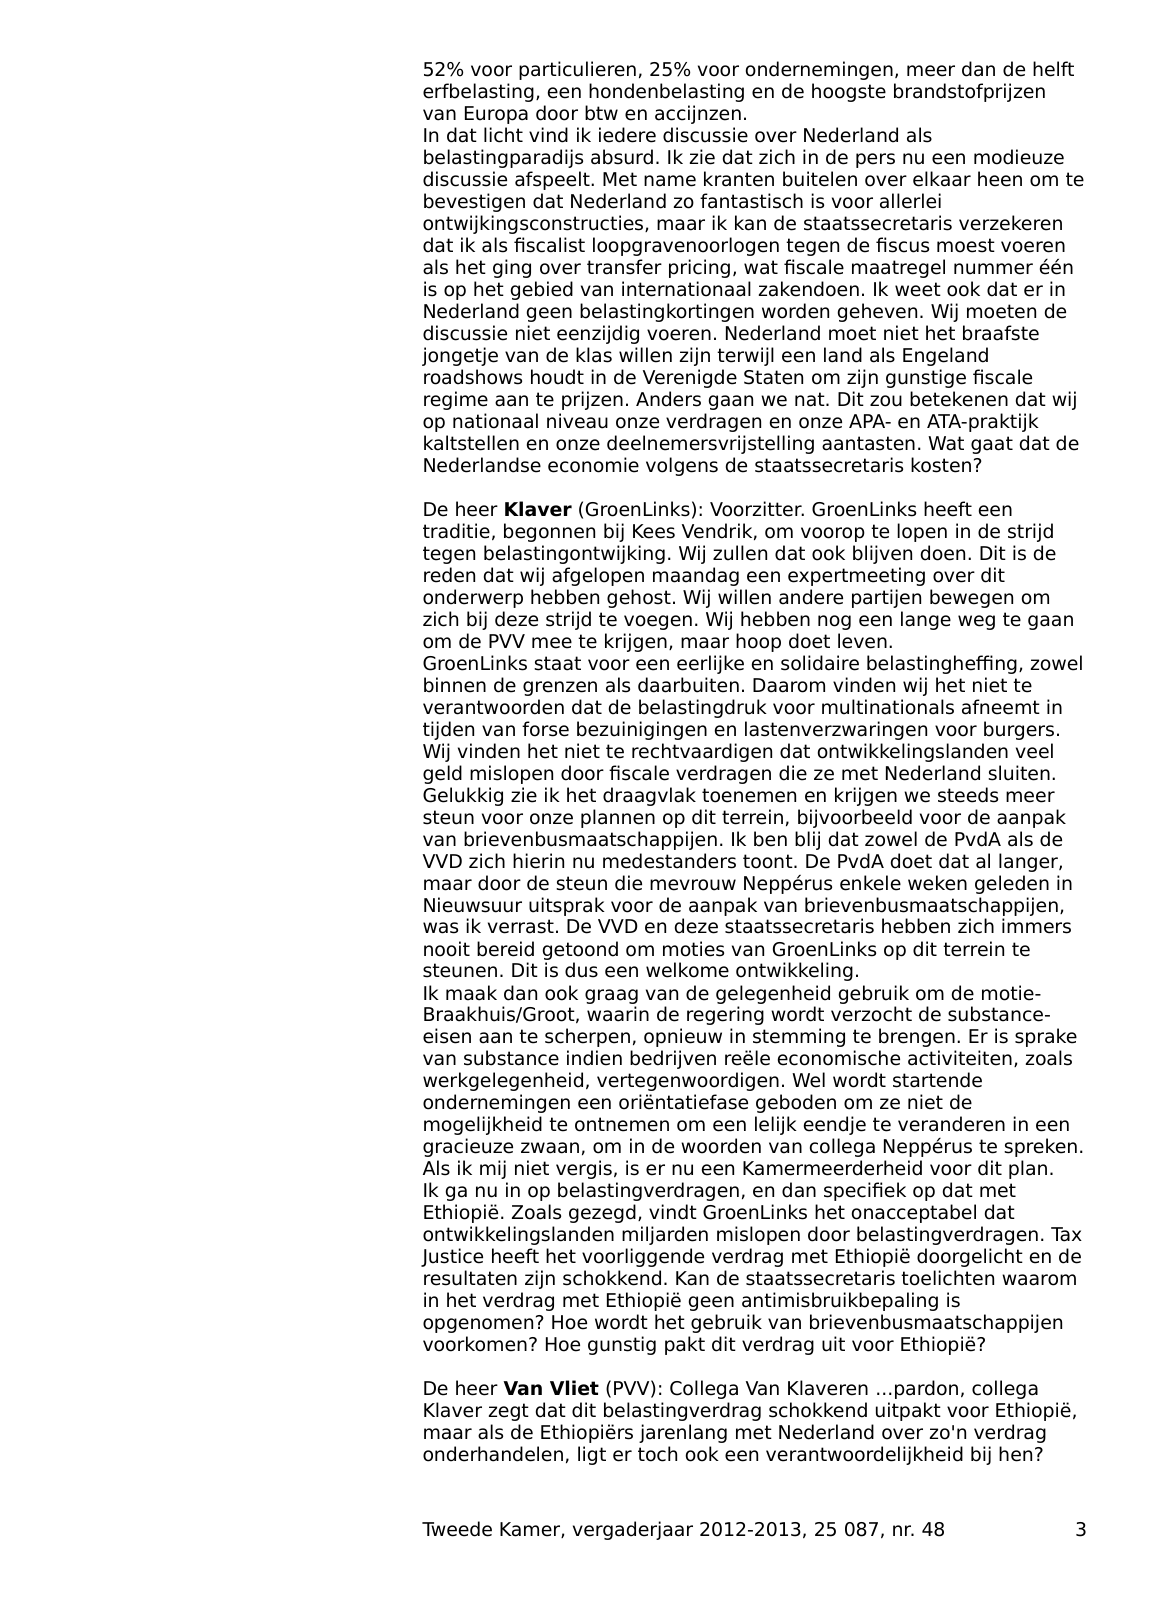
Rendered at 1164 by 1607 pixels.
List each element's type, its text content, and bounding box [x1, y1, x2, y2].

text Ik ga nu in op belastingverdragen, en dan specifiek op dat met Ethiopië. Zoals gezegd, vindt GroenLinks het onacceptabel dat ontwikkelingslanden miljarden mislopen door belastingverdragen. Tax Justice heeft het voorliggende verdrag met Ethiopië doorgelicht en de resultaten zijn schokkend. Kan de staatssecretaris toelichten waarom in het verdrag met Ethiopië geen antimisbruikbepaling is opgenomen? Hoe wordt het gebruik van brievenbusmaatschappijen voorkomen? Hoe gunstig pakt dit verdrag uit voor Ethiopië? [422, 1180, 1087, 1356]
text 52% voor particulieren, 25% voor ondernemingen, meer dan de helft erfbelasting, een hondenbelasting en de hoogste brandstofprijzen van Europa door btw en accijnzen. [422, 59, 1087, 125]
text In dat licht vind ik iedere discussie over Nederland als belastingparadijs absurd. Ik zie dat zich in de pers nu een modieuze discussie afspeelt. Met name kranten buitelen over elkaar heen om te bevestigen dat Nederland zo fantastisch is voor allerlei ontwijkingsconstructies, maar ik kan de staatssecretaris verzekeren dat ik als fiscalist loopgravenoorlogen tegen de fiscus moest voeren als het ging over transfer pricing, wat fiscale maatregel nummer één is op het gebied van internationaal zakendoen. Ik weet ook dat er in Nederland geen belastingkortingen worden geheven. Wij moeten de discussie niet eenzijdig voeren. Nederland moet niet het braafste jongetje van de klas willen zijn terwijl een land als Engeland roadshows houdt in de Verenigde Staten om zijn gunstige fiscale regime aan te prijzen. Anders gaan we nat. Dit zou betekenen dat wij op nationaal niveau onze verdragen en onze APA- en ATA-praktijk kaltstellen en onze deelnemersvrijstelling aantasten. Wat gaat dat de Nederlandse economie volgens de staatssecretaris kosten? [422, 125, 1087, 477]
text GroenLinks staat voor een eerlijke en solidaire belastingheffing, zowel binnen de grenzen als daarbuiten. Daarom vinden wij het niet te verantwoorden dat de belastingdruk voor multinationals afneemt in tijden van forse bezuinigingen en lastenverzwaringen voor burgers. Wij vinden het niet te rechtvaardigen dat ontwikkelingslanden veel geld mislopen door fiscale verdragen die ze met Nederland sluiten. Gelukkig zie ik het draagvlak toenemen en krijgen we steeds meer steun voor onze plannen op dit terrein, bijvoorbeeld voor de aanpak van brievenbusmaatschappijen. Ik ben blij dat zowel de PvdA als de VVD zich hierin nu medestanders toont. De PvdA doet dat al langer, maar door de steun die mevrouw Neppérus enkele weken geleden in Nieuwsuur uitsprak voor de aanpak van brievenbusmaatschappijen, was ik verrast. De VVD en deze staatssecretaris hebben zich immers nooit bereid getoond om moties van GroenLinks op dit terrein te steunen. Dit is dus een welkome ontwikkeling. [422, 653, 1087, 982]
text De heer Van Vliet (PVV): Collega Van Klaveren ...pardon, collega Klaver zegt dat dit belastingverdrag schokkend uitpakt voor Ethiopië, maar als de Ethiopiërs jarenlang met Nederland over zo'n verdrag onderhandelen, ligt er toch ook een verantwoordelijkheid bij hen? [422, 1378, 1087, 1466]
text De heer Klaver (GroenLinks): Voorzitter. GroenLinks heeft een traditie, begonnen bij Kees Vendrik, om voorop te lopen in de strijd tegen belastingontwijking. Wij zullen dat ook blijven doen. Dit is de reden dat wij afgelopen maandag een expertmeeting over dit onderwerp hebben gehost. Wij willen andere partijen bewegen om zich bij deze strijd te voegen. Wij hebben nog een lange weg te gaan om de PVV mee te krijgen, maar hoop doet leven. [422, 499, 1087, 653]
text Ik maak dan ook graag van de gelegenheid gebruik om de motie-Braakhuis/Groot, waarin de regering wordt verzocht de substance-eisen aan te scherpen, opnieuw in stemming te brengen. Er is sprake van substance indien bedrijven reële economische activiteiten, zoals werkgelegenheid, vertegenwoordigen. Wel wordt startende ondernemingen een oriëntatiefase geboden om ze niet de mogelijkheid te ontnemen om een lelijk eendje te veranderen in een gracieuze zwaan, om in de woorden van collega Neppérus te spreken. Als ik mij niet vergis, is er nu een Kamermeerderheid voor dit plan. [422, 982, 1087, 1180]
